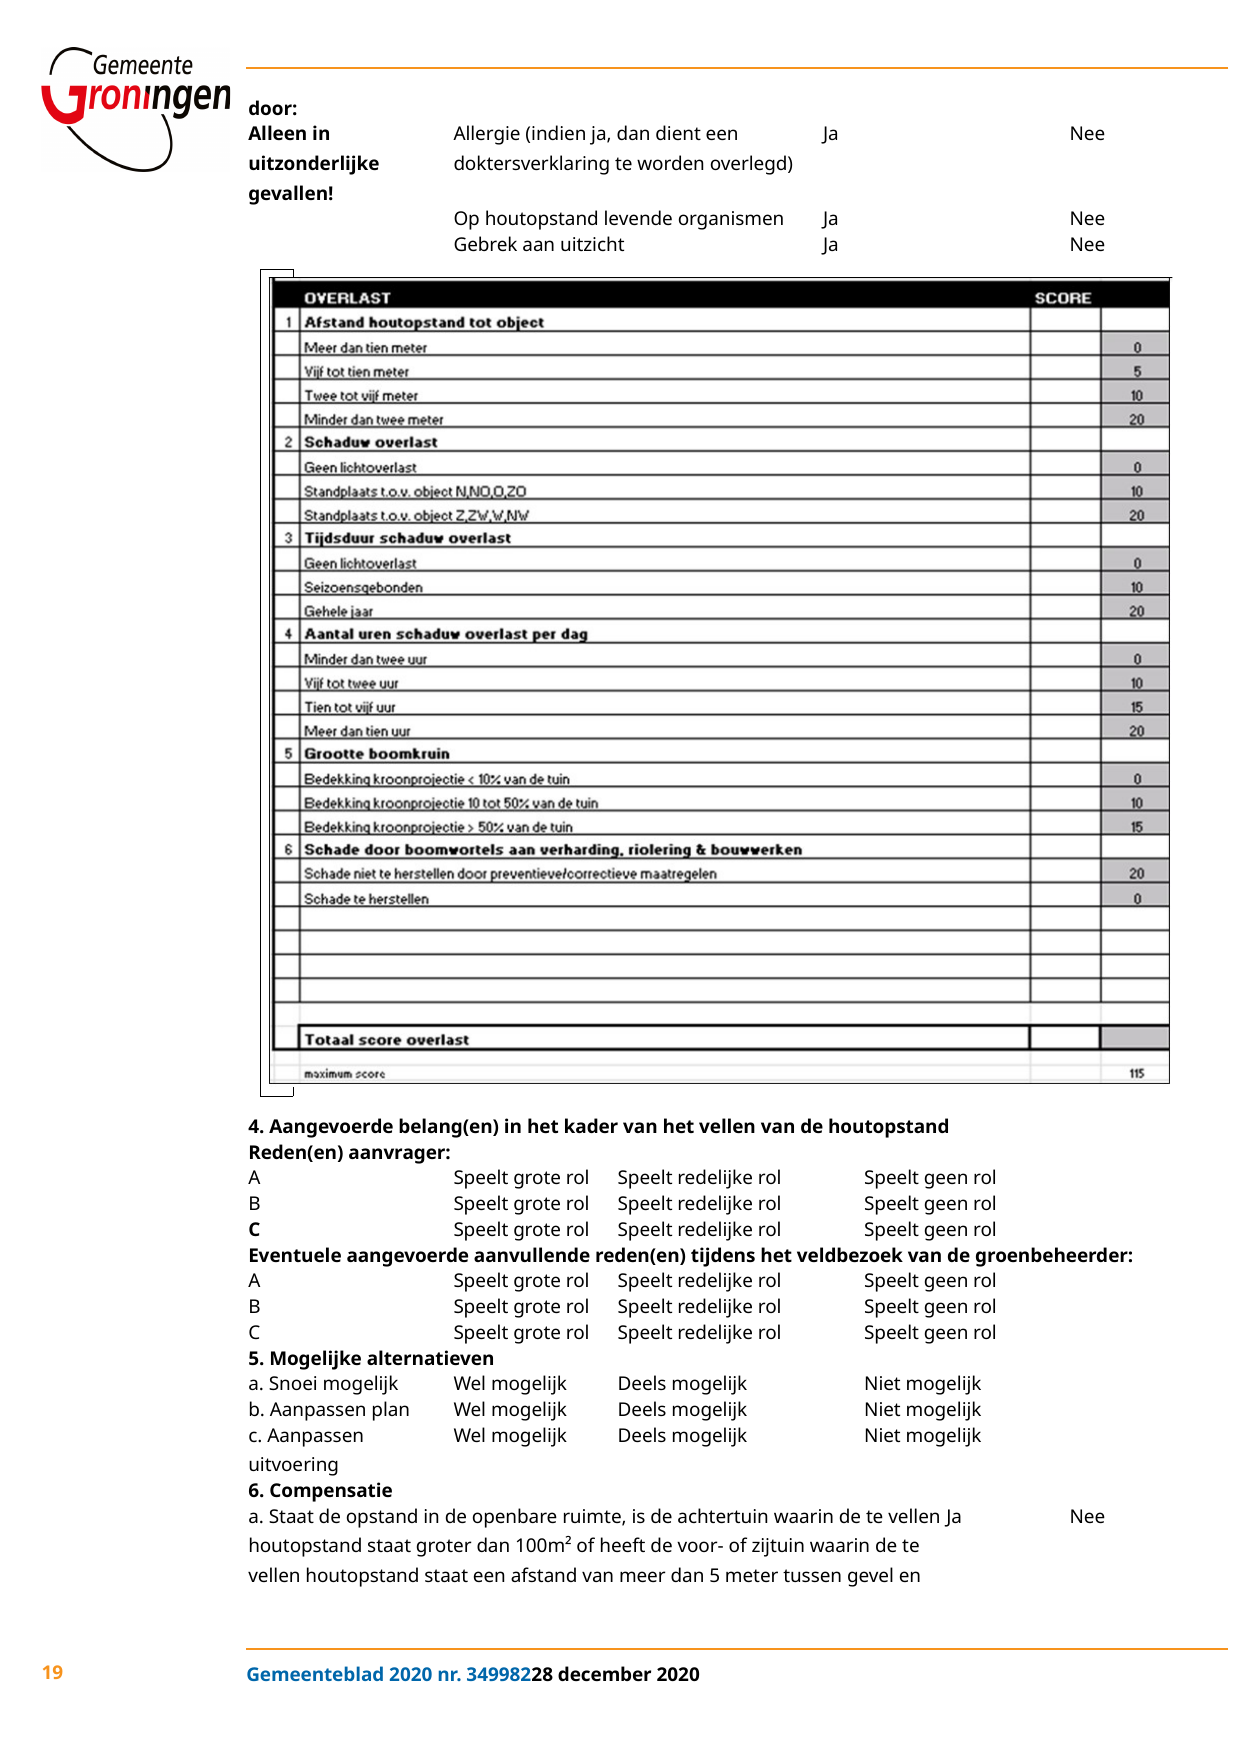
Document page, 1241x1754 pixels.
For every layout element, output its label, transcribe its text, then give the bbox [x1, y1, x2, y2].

table_cell Speelt redelijke rol [618, 1319, 864, 1345]
table_cell Speelt geen rol [864, 1216, 1152, 1242]
table_cell C [248, 1319, 453, 1345]
picture [41, 47, 231, 172]
table_cell [261, 270, 293, 1096]
table_cell Speelt grote rol [453, 1190, 617, 1216]
table_cell Niet mogelijk [864, 1422, 1152, 1477]
table_cell 6. Compensatie [248, 1477, 1152, 1503]
table_cell Gebrek aan uitzicht [453, 231, 823, 257]
table_cell Speelt grote rol [453, 1216, 617, 1242]
table_cell Reden(en) aanvrager: [248, 1139, 453, 1164]
table_cell [453, 1139, 1152, 1164]
table_cell a. Snoei mogelijk [248, 1370, 453, 1396]
table_cell Ja [823, 205, 1069, 231]
table_cell Wel mogelijk [453, 1370, 617, 1396]
table_cell a. Staat de opstand in de openbare ruimte, is de achtertuin waarin de te vellen houtopstand staat groter dan 100m² of heeft de voor- of zijtuin waarin de te vellen houtopstand staat een afstand van meer dan 5 meter tussen gevel en [248, 1503, 946, 1588]
table_cell Speelt grote rol [453, 1165, 617, 1190]
table_cell Niet mogelijk [864, 1396, 1152, 1422]
table_cell A [248, 1165, 453, 1190]
table_cell Ja [823, 121, 1069, 205]
table_cell 4. Aangevoerde belang(en) in het kader van het vellen van de houtopstand [248, 1113, 1152, 1139]
table_cell Nee [1069, 1503, 1152, 1588]
table_cell Speelt geen rol [864, 1293, 1152, 1319]
table_cell [248, 231, 453, 257]
table_cell Niet mogelijk [864, 1370, 1152, 1396]
table_cell Speelt grote rol [453, 1268, 617, 1293]
picture [268, 277, 1173, 1087]
table_cell Speelt redelijke rol [618, 1216, 864, 1242]
table_cell Allergie (indien ja, dan dient een doktersverklaring te worden overlegd) [453, 121, 823, 205]
table_cell Speelt redelijke rol [618, 1165, 864, 1190]
table_cell door: [248, 95, 453, 121]
table_cell Nee [1069, 205, 1152, 231]
table_cell [823, 95, 1069, 121]
table_cell Speelt geen rol [864, 1190, 1152, 1216]
table_cell C [248, 1216, 453, 1242]
table_cell Ja [823, 231, 1069, 257]
table_cell Wel mogelijk [453, 1422, 617, 1477]
table_cell A [248, 1268, 453, 1293]
table_cell Alleen in uitzonderlijke gevallen! [248, 121, 453, 205]
table_cell Op houtopstand levende organismen [453, 205, 823, 231]
table_cell Speelt redelijke rol [618, 1293, 864, 1319]
table_cell Speelt grote rol [453, 1319, 617, 1345]
table_cell Speelt redelijke rol [618, 1268, 864, 1293]
table_cell Speelt grote rol [453, 1293, 617, 1319]
table_cell b. Aanpassen plan [248, 1396, 453, 1422]
table_cell Ja [946, 1503, 1069, 1588]
table_cell Deels mogelijk [618, 1422, 864, 1477]
table_cell Nee [1069, 231, 1152, 257]
table_cell Speelt geen rol [864, 1268, 1152, 1293]
table_cell 5. Mogelijke alternatieven [248, 1345, 1152, 1370]
table_cell Wel mogelijk [453, 1396, 617, 1422]
table_cell [248, 205, 453, 231]
table_cell Speelt geen rol [864, 1165, 1152, 1190]
table_cell B [248, 1190, 453, 1216]
table_cell Speelt redelijke rol [618, 1190, 864, 1216]
table_cell Deels mogelijk [618, 1370, 864, 1396]
table_cell [453, 95, 823, 121]
table_cell c. Aanpassen uitvoering [248, 1422, 453, 1477]
table_cell B [248, 1293, 453, 1319]
table_cell [1069, 95, 1152, 121]
table_cell Nee [1069, 121, 1152, 205]
table_cell Speelt geen rol [864, 1319, 1152, 1345]
table_cell Eventuele aangevoerde aanvullende reden(en) tijdens het veldbezoek van de groenbeheerder: [248, 1242, 1152, 1267]
table_cell [248, 257, 1152, 1113]
table_cell Deels mogelijk [618, 1396, 864, 1422]
